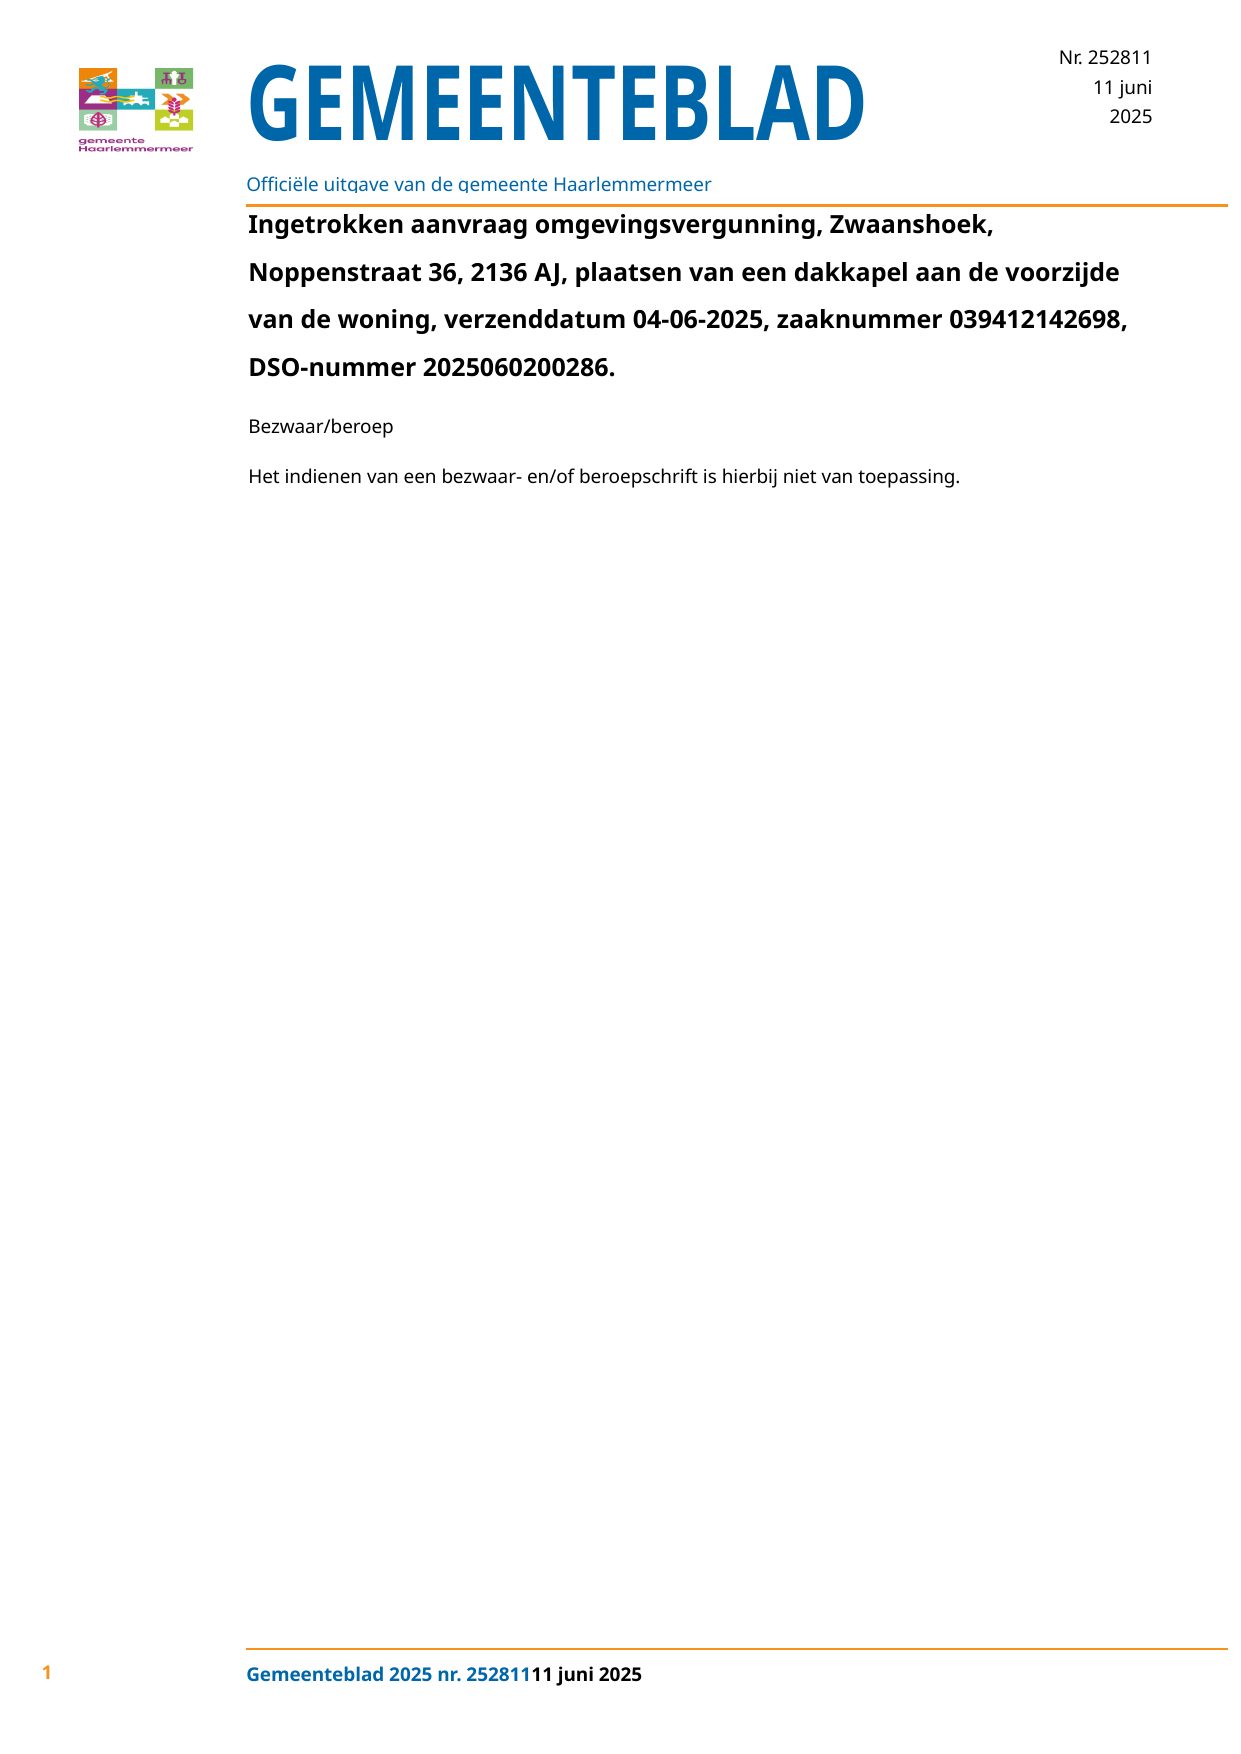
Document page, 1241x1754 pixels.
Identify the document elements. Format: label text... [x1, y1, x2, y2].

text Ingetrokken aanvraag omgevingsvergunning, Zwaanshoek, Noppenstraat 36, 2136 AJ, plaatsen van een dakkapel aan de voorzijde van de woning, verzenddatum 04-06-2025, zaaknummer 039412142698, DSO-nummer 2025060200286. [248, 207, 1152, 384]
text Bezwaar/beroep [248, 413, 1152, 439]
text Het indienen van een bezwaar- en/of beroepschrift is hierbij niet van toepassing. [248, 463, 1152, 489]
picture [41, 47, 231, 172]
